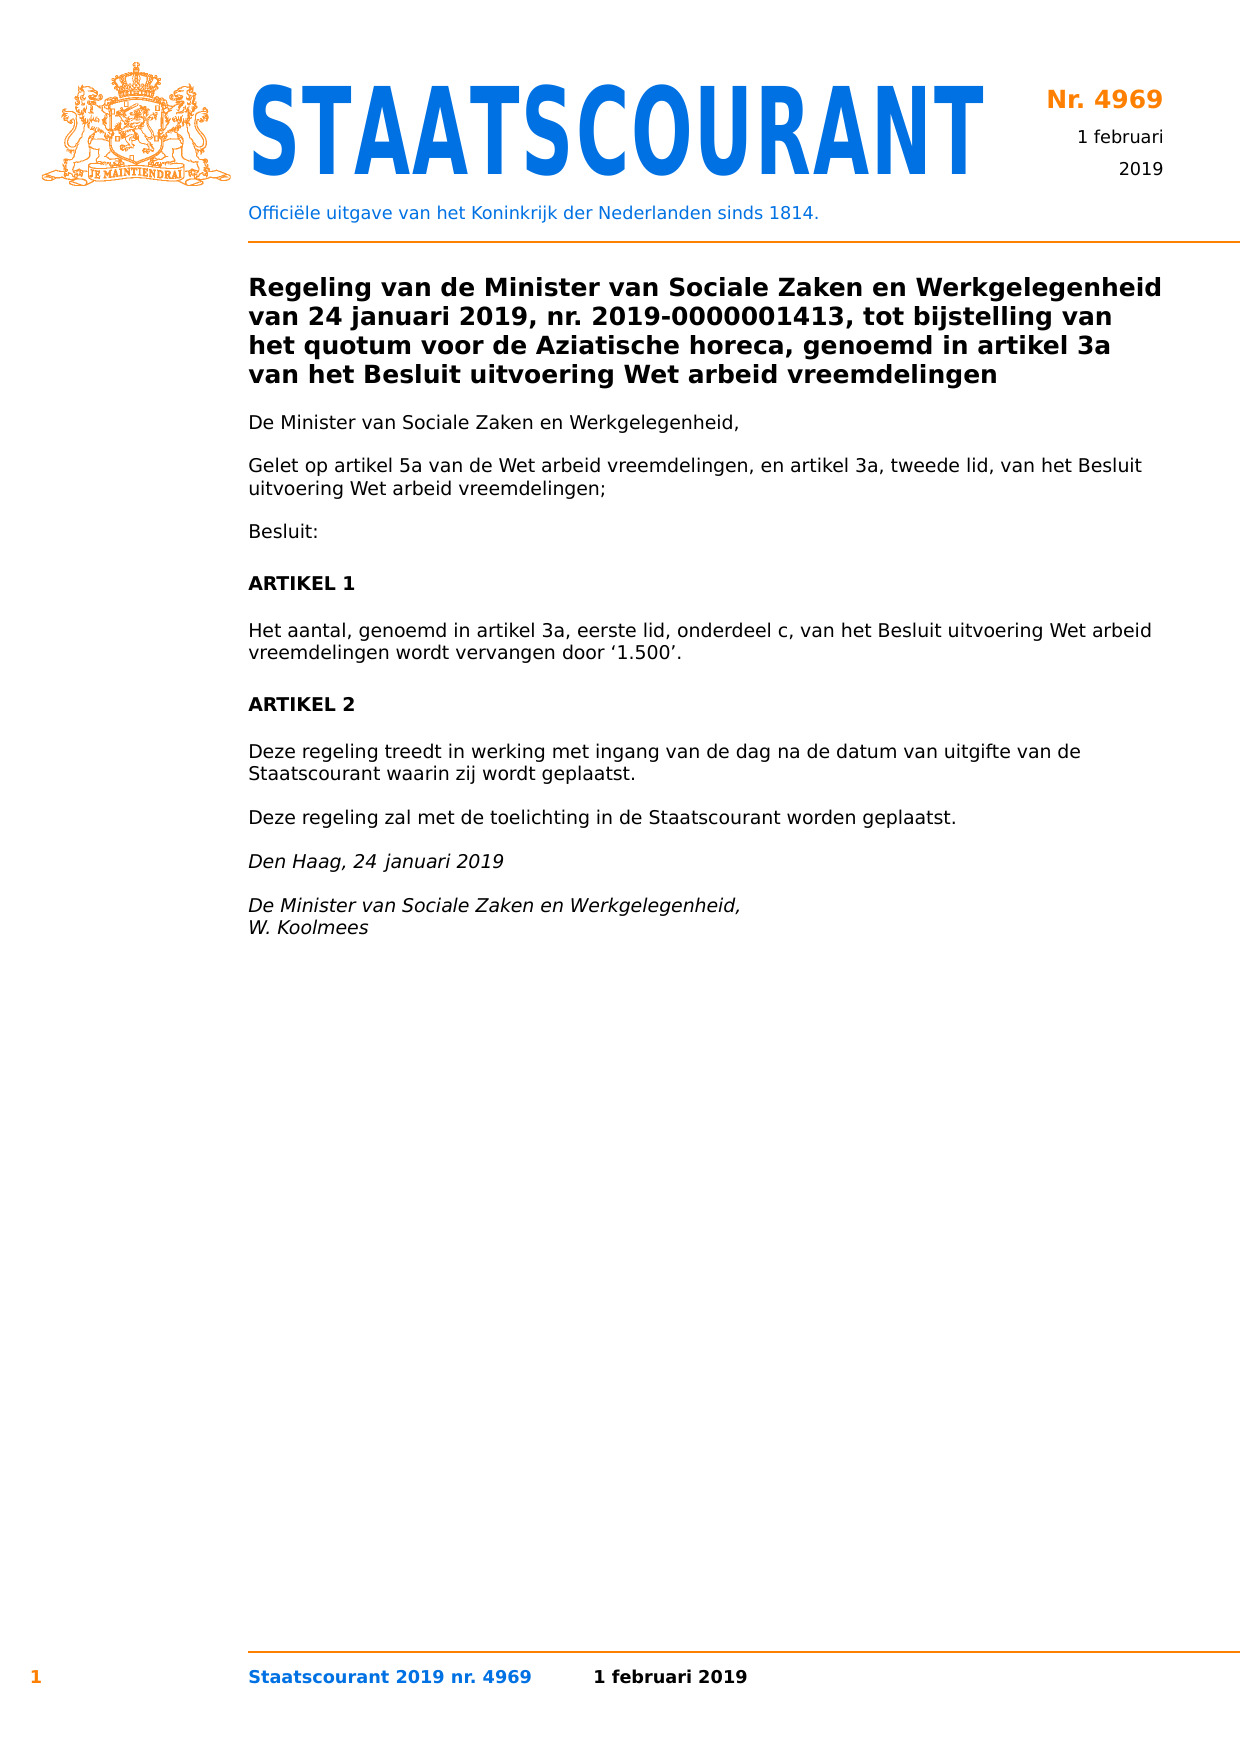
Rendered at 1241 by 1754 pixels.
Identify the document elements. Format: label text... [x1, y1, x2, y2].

text Deze regeling zal met de toelichting in de Staatscourant worden geplaatst. [248, 807, 1163, 829]
picture [41, 62, 231, 186]
text Besluit: [248, 521, 1163, 543]
table_cell 1 februari [998, 121, 1240, 153]
text De Minister van Sociale Zaken en Werkgelegenheid, [248, 412, 1163, 433]
text De Minister van Sociale Zaken en Werkgelegenheid, W. Koolmees [248, 895, 1163, 939]
table_cell 2019 [998, 153, 1240, 203]
text Den Haag, 24 januari 2019 [248, 851, 1163, 873]
text Deze regeling treedt in werking met ingang van de dag na de datum van uitgifte van de Staatscourant waarin zij wordt geplaatst. [248, 741, 1163, 785]
table_cell Officiële uitgave van het Koninkrijk der Nederlanden sinds 1814. [248, 203, 1240, 241]
table_header STAATSCOURANT [248, 62, 998, 203]
table_header [25, 62, 248, 241]
table_header Nr. 4969 [998, 62, 1240, 121]
subtitle ARTIKEL 1 [248, 573, 1163, 595]
text Gelet op artikel 5a van de Wet arbeid vreemdelingen, en artikel 3a, tweede lid, van het Besluit uitvoering Wet arbeid vreemdelingen; [248, 455, 1163, 499]
subtitle ARTIKEL 2 [248, 694, 1163, 716]
subtitle Regeling van de Minister van Sociale Zaken en Werkgelegenheid van 24 januari 2019, nr. 2019-0000001413, tot bijstelling van het quotum voor de Aziatische horeca, genoemd in artikel 3a van het Besluit uitvoering Wet arbeid vreemdelingen [248, 273, 1163, 390]
text Het aantal, genoemd in artikel 3a, eerste lid, onderdeel c, van het Besluit uitvoering Wet arbeid vreemdelingen wordt vervangen door ‘1.500’. [248, 620, 1163, 664]
